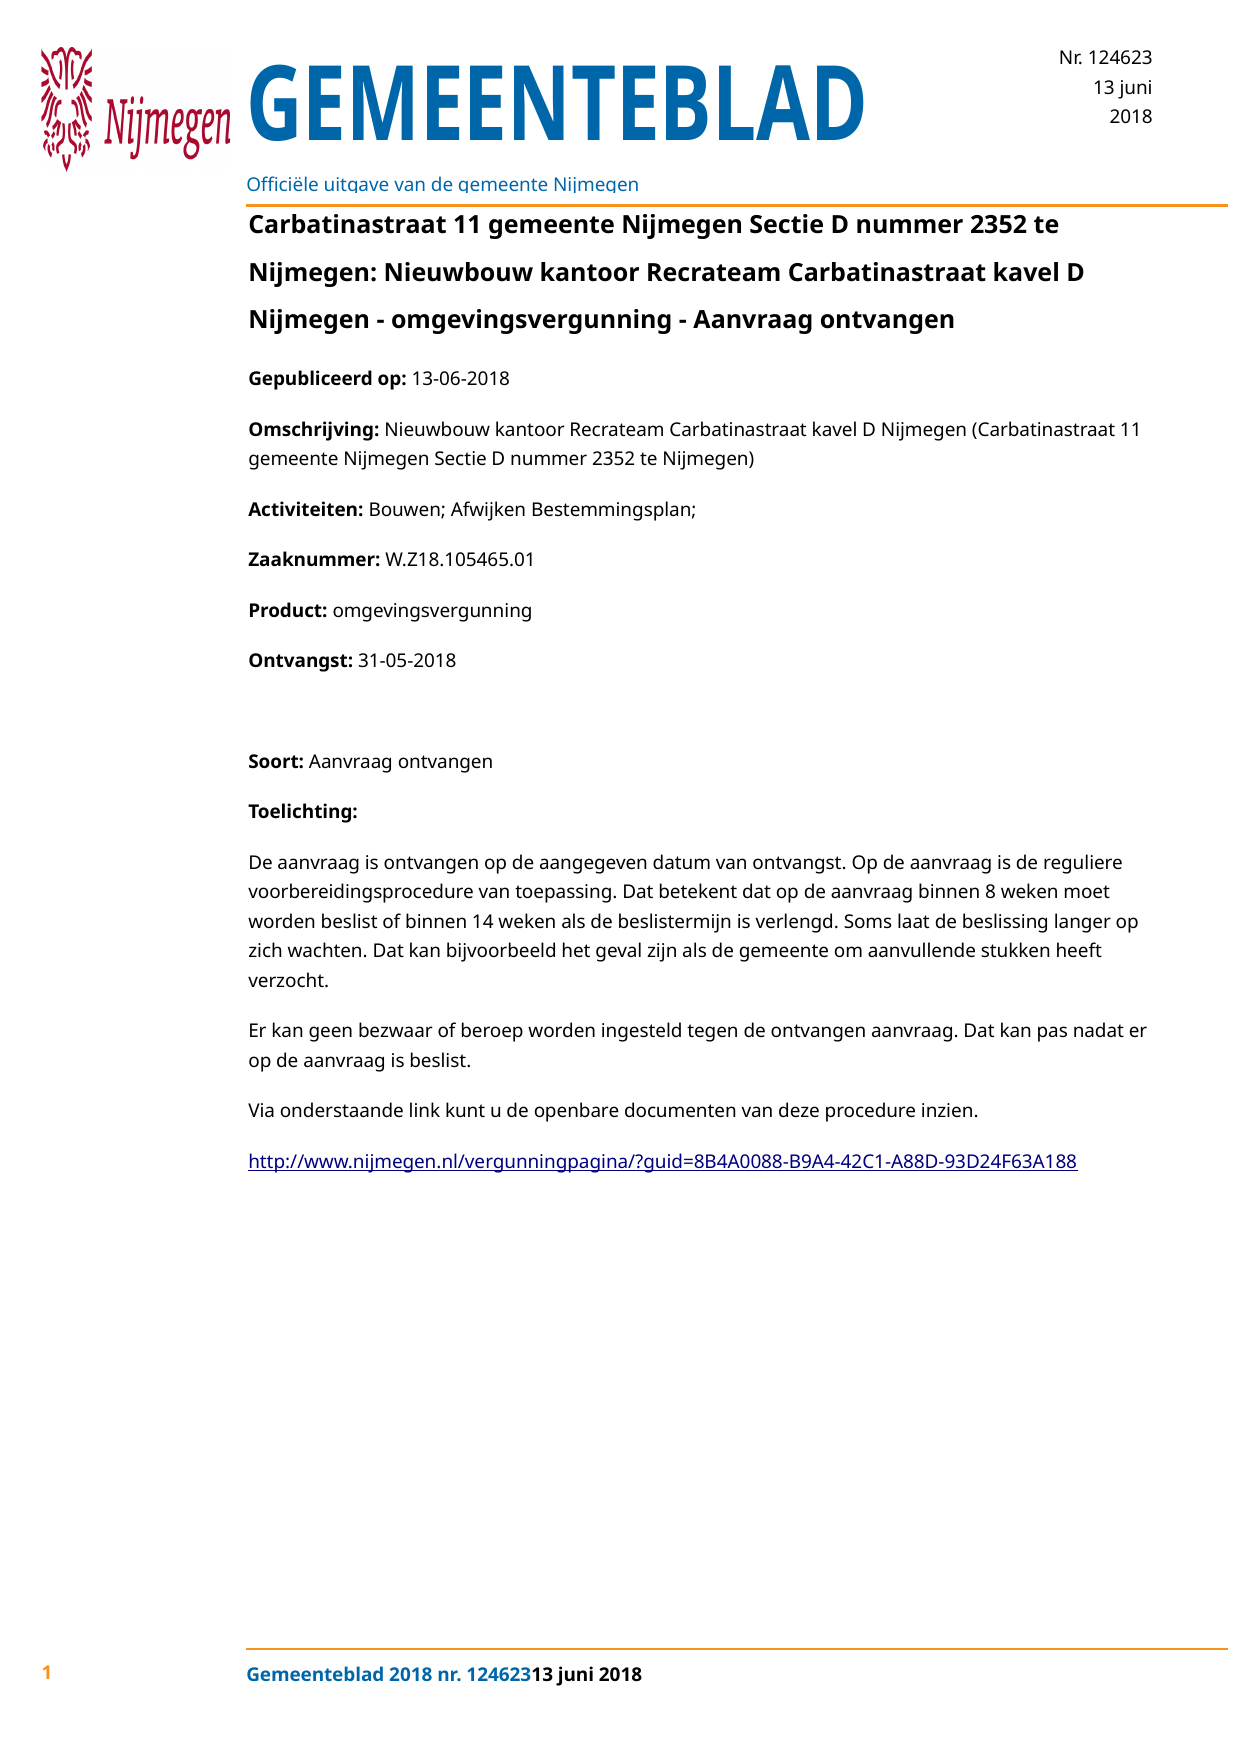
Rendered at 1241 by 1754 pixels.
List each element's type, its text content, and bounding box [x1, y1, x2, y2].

text Carbatinastraat 11 gemeente Nijmegen Sectie D nummer 2352 te Nijmegen: Nieuwbouw kantoor Recrateam Carbatinastraat kavel D Nijmegen - omgevingsvergunning - Aanvraag ontvangen [248, 207, 1152, 336]
text Zaaknummer: W.Z18.105465.01 [248, 546, 1152, 572]
text Ontvangst: 31-05-2018 [248, 647, 1152, 673]
text Soort: Aanvraag ontvangen [248, 748, 1152, 774]
text Gepubliceerd op: 13-06-2018 [248, 366, 1152, 391]
text Toelichting: [248, 798, 1152, 824]
text http://www.nijmegen.nl/vergunningpagina/?guid=8B4A0088-B9A4-42C1-A88D-93D24F63A188 [248, 1148, 1152, 1174]
text De aanvraag is ontvangen op de aangegeven datum van ontvangst. Op de aanvraag is de reguliere voorbereidingsprocedure van toepassing. Dat betekent dat op de aanvraag binnen 8 weken moet worden beslist of binnen 14 weken als de beslistermijn is verlengd. Soms laat de beslissing langer op zich wachten. Dat kan bijvoorbeeld het geval zijn als de gemeente om aanvullende stukken heeft verzocht. [248, 849, 1152, 993]
text Er kan geen bezwaar of beroep worden ingesteld tegen de ontvangen aanvraag. Dat kan pas nadat er op de aanvraag is beslist. [248, 1018, 1152, 1073]
text Omschrijving: Nieuwbouw kantoor Recrateam Carbatinastraat kavel D Nijmegen (Carbatinastraat 11 gemeente Nijmegen Sectie D nummer 2352 te Nijmegen) [248, 416, 1152, 471]
picture [41, 47, 231, 172]
text Via onderstaande link kunt u de openbare documenten van deze procedure inzien. [248, 1098, 1152, 1123]
text Product: omgevingsvergunning [248, 597, 1152, 622]
text Activiteiten: Bouwen; Afwijken Bestemmingsplan; [248, 496, 1152, 522]
